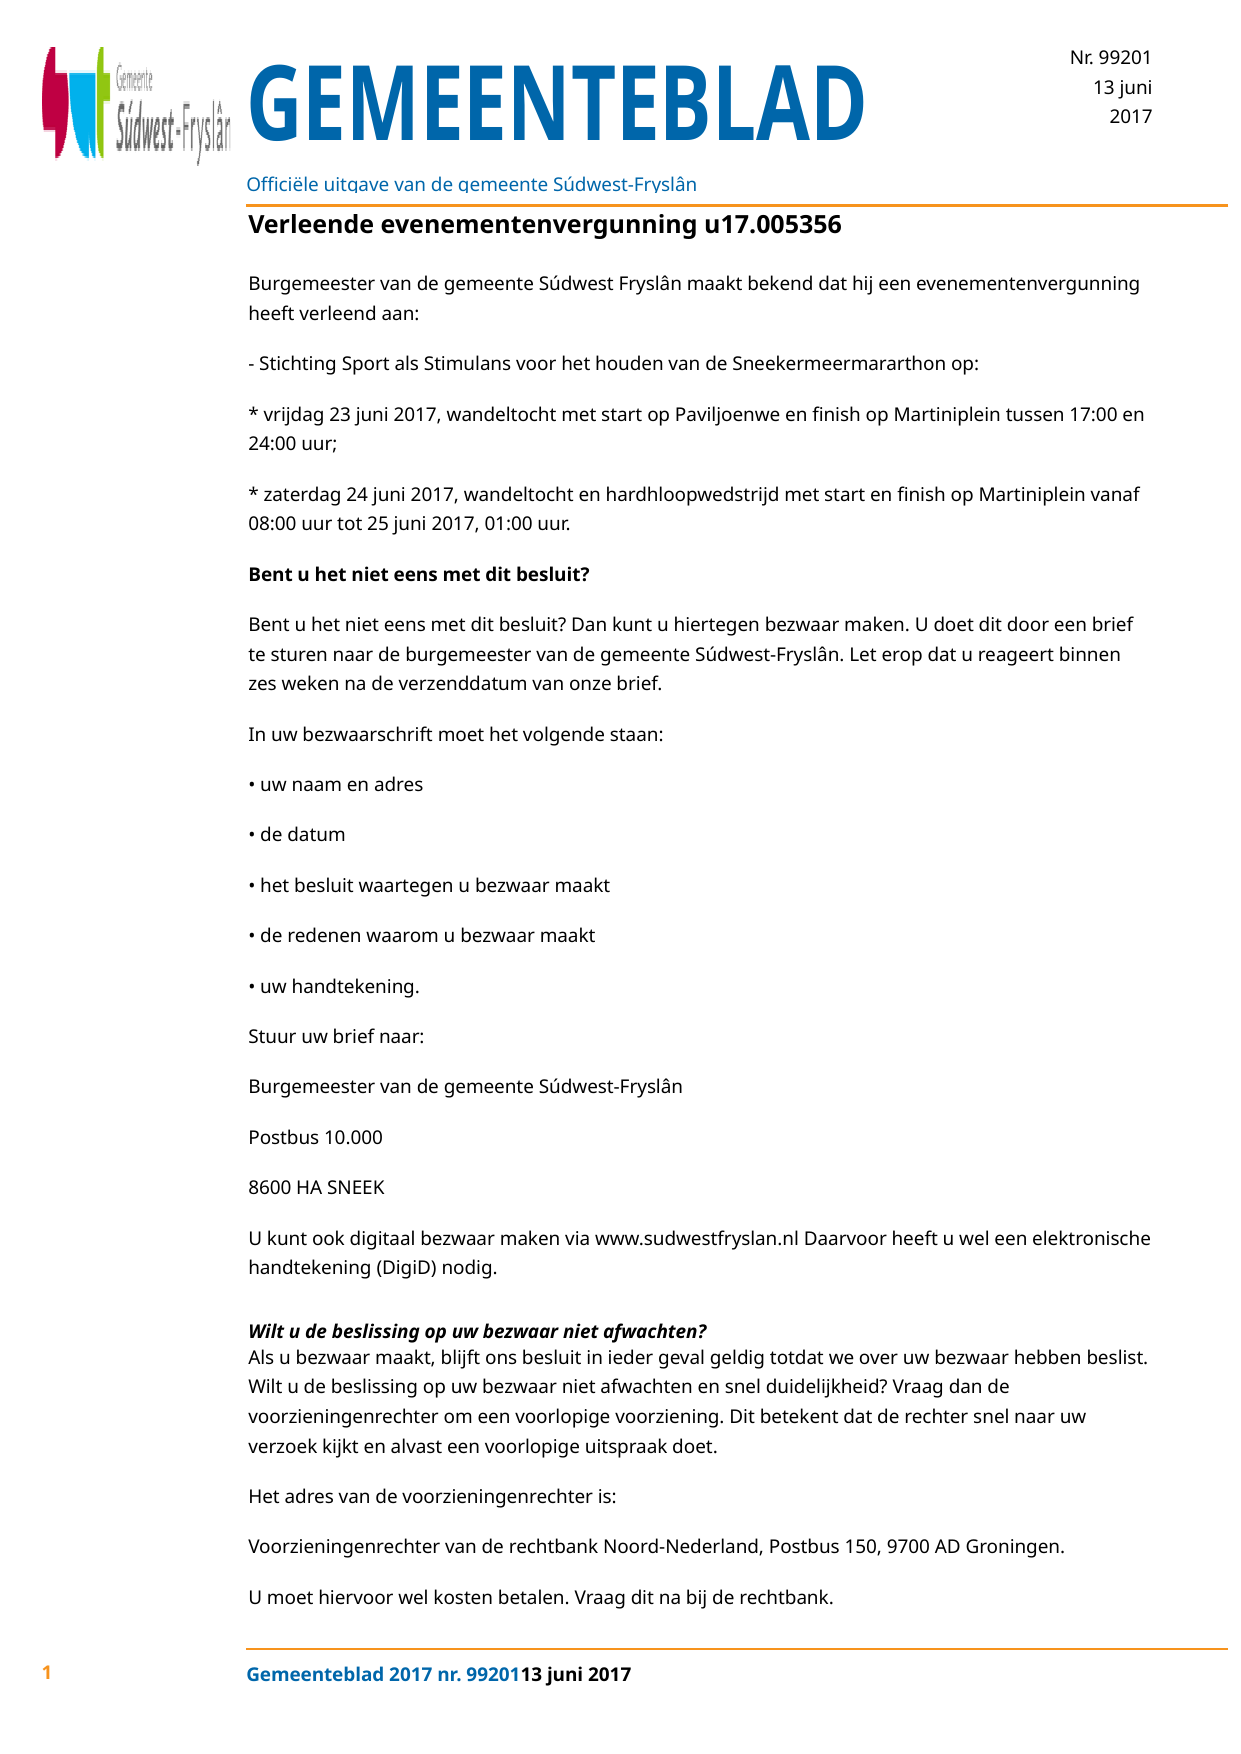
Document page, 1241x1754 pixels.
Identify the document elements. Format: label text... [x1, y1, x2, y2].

text Burgemeester van de gemeente Súdwest Fryslân maakt bekend dat hij een evenementenvergunning heeft verleend aan: [248, 270, 1152, 326]
text • uw naam en adres [248, 771, 1152, 797]
text Bent u het niet eens met dit besluit? [248, 561, 1152, 586]
text In uw bezwaarschrift moet het volgende staan: [248, 721, 1152, 746]
text Postbus 10.000 [248, 1124, 1152, 1150]
text Het adres van de voorzieningenrechter is: [248, 1483, 1152, 1509]
text • het besluit waartegen u bezwaar maakt [248, 872, 1152, 898]
text * zaterdag 24 juni 2017, wandeltocht en hardhloopwedstrijd met start en finish op Martiniplein vanaf 08:00 uur tot 25 juni 2017, 01:00 uur. [248, 481, 1152, 536]
text • uw handtekening. [248, 973, 1152, 998]
picture [41, 47, 231, 172]
text Als u bezwaar maakt, blijft ons besluit in ieder geval geldig totdat we over uw bezwaar hebben beslist. Wilt u de beslissing op uw bezwaar niet afwachten en snel duidelijkheid? Vraag dan de voorzieningenrechter om een voorlopige voorziening. Dit betekent dat de rechter snel naar uw verzoek kijkt en alvast een voorlopige uitspraak doet. [248, 1344, 1152, 1459]
text * vrijdag 23 juni 2017, wandeltocht met start op Paviljoenwe en finish op Martiniplein tussen 17:00 en 24:00 uur; [248, 401, 1152, 456]
text Bent u het niet eens met dit besluit? Dan kunt u hiertegen bezwaar maken. U doet dit door een brief te sturen naar de burgemeester van de gemeente Súdwest-Fryslân. Let erop dat u reageert binnen zes weken na de verzenddatum van onze brief. [248, 611, 1152, 696]
text • de datum [248, 822, 1152, 847]
text Burgemeester van de gemeente Súdwest-Fryslân [248, 1074, 1152, 1099]
text U moet hiervoor wel kosten betalen. Vraag dit na bij de rechtbank. [248, 1584, 1152, 1610]
text 8600 HA SNEEK [248, 1174, 1152, 1200]
text Stuur uw brief naar: [248, 1023, 1152, 1049]
text - Stichting Sport als Stimulans voor het houden van de Sneekermeermararthon op: [248, 350, 1152, 376]
text Verleende evenementenvergunning u17.005356 [248, 207, 1152, 241]
text Wilt u de beslissing op uw bezwaar niet afwachten? [248, 1318, 1152, 1344]
text Voorzieningenrechter van de rechtbank Noord-Nederland, Postbus 150, 9700 AD Groningen. [248, 1534, 1152, 1559]
text U kunt ook digitaal bezwaar maken via www.sudwestfryslan.nl Daarvoor heeft u wel een elektronische handtekening (DigiD) nodig. [248, 1225, 1152, 1280]
text • de redenen waarom u bezwaar maakt [248, 922, 1152, 948]
